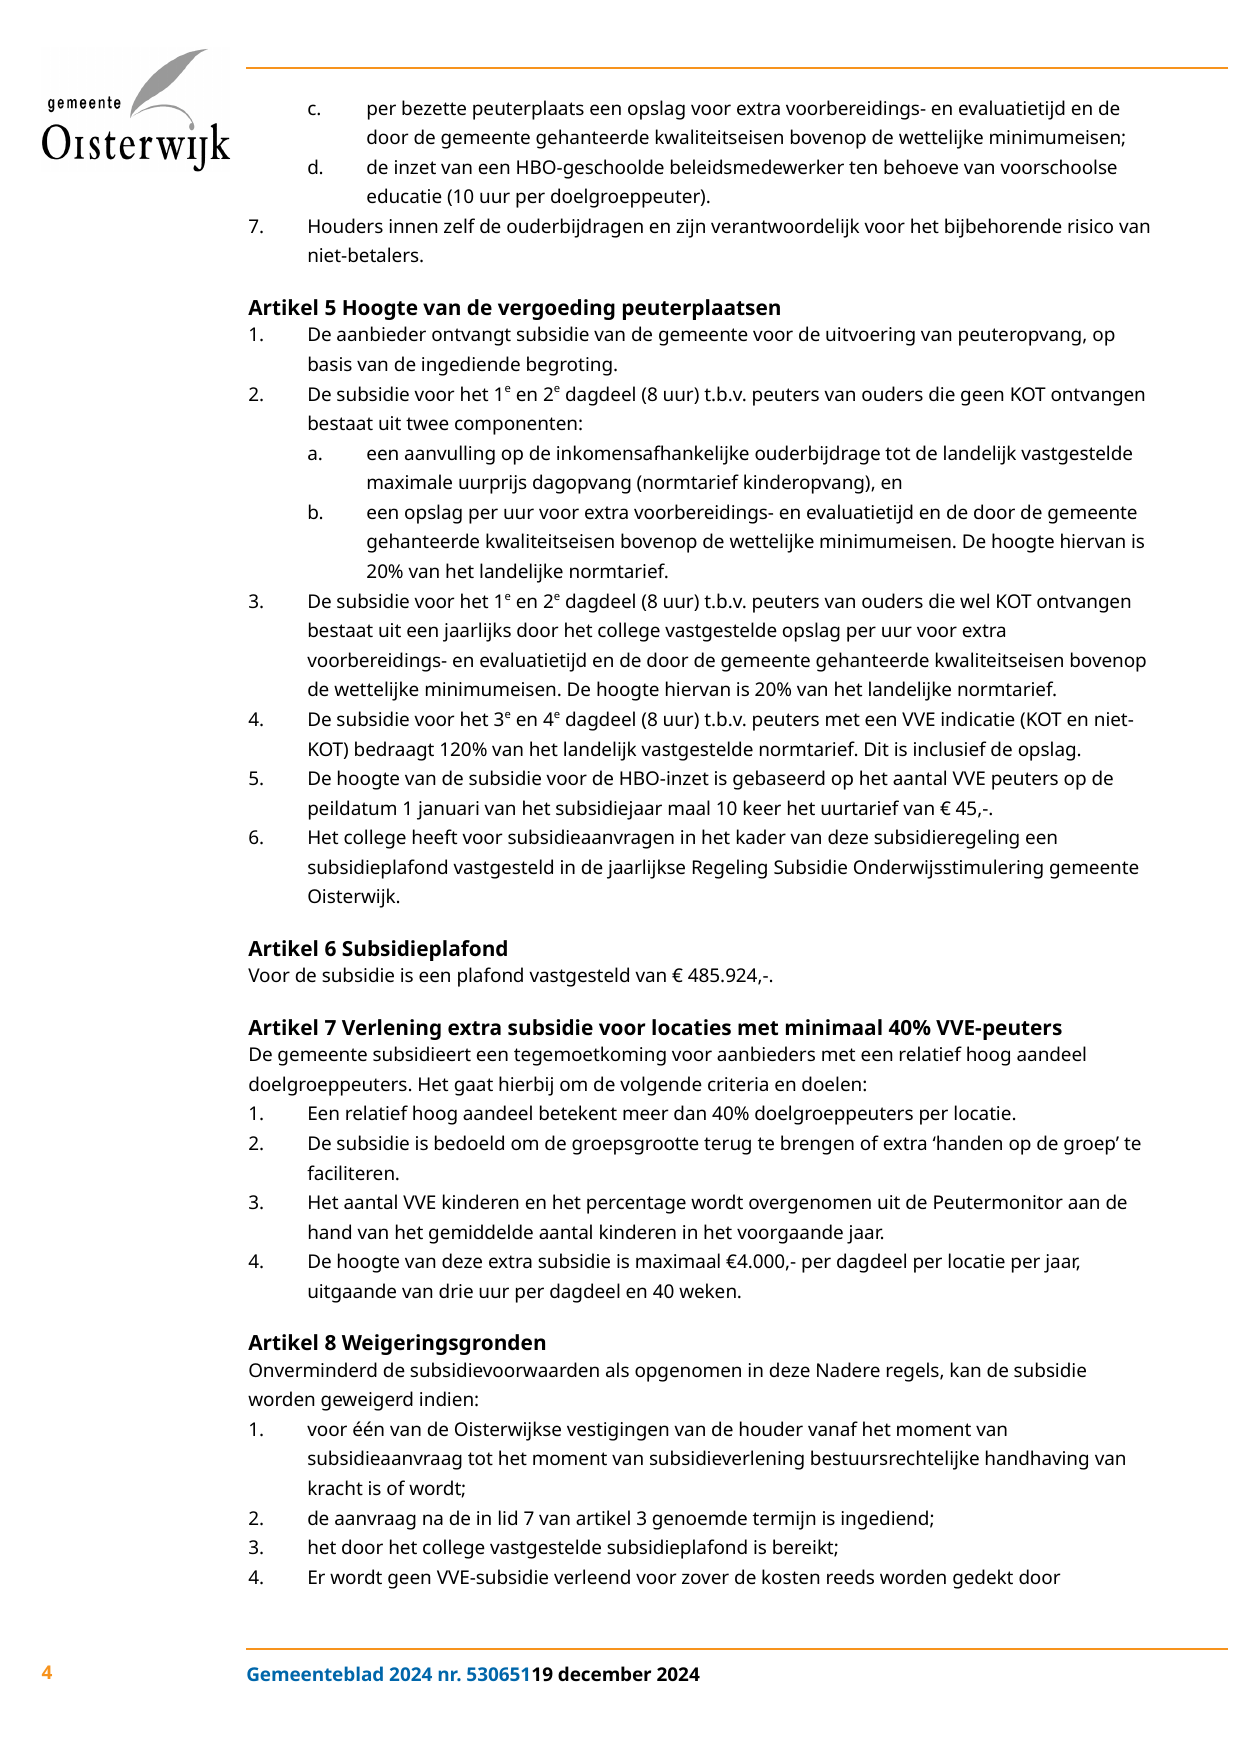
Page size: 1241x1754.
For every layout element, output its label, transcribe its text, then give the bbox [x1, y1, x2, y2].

list een aanvulling op de inkomensafhankelijke ouderbijdrage tot de landelijk vastgestelde maximale uurprijs dagopvang (normtarief kinderopvang), en [307, 440, 1152, 495]
list Een relatief hoog aandeel betekent meer dan 40% doelgroeppeuters per locatie. [248, 1101, 1152, 1126]
list De subsidie voor het 1e en 2e dagdeel (8 uur) t.b.v. peuters van ouders die geen KOT ontvangen bestaat uit twee componenten: [248, 381, 1152, 436]
list De hoogte van de subsidie voor de HBO-inzet is gebaseerd op het aantal VVE peuters op de peildatum 1 januari van het subsidiejaar maal 10 keer het uurtarief van € 45,-. [248, 765, 1152, 821]
picture [41, 47, 231, 172]
text De gemeente subsidieert een tegemoetkoming voor aanbieders met een relatief hoog aandeel doelgroeppeuters. Het gaat hierbij om de volgende criteria en doelen: [248, 1041, 1152, 1097]
text Onverminderd de subsidievoorwaarden als opgenomen in deze Nadere regels, kan de subsidie worden geweigerd indien: [248, 1357, 1152, 1412]
list het door het college vastgestelde subsidieplafond is bereikt; [248, 1534, 1152, 1560]
text Artikel 6 Subsidieplafond [248, 934, 1152, 962]
list de aanvraag na de in lid 7 van artikel 3 genoemde termijn is ingediend; [248, 1505, 1152, 1531]
list Houders innen zelf de ouderbijdragen en zijn verantwoordelijk voor het bijbehorende risico van niet-betalers. [248, 213, 1152, 268]
text Artikel 5 Hoogte van de vergoeding peuterplaatsen [248, 293, 1152, 322]
list De hoogte van deze extra subsidie is maximaal €4.000,- per dagdeel per locatie per jaar, uitgaande van drie uur per dagdeel en 40 weken. [248, 1248, 1152, 1304]
list De subsidie is bedoeld om de groepsgrootte terug te brengen of extra ‘handen op de groep’ te faciliteren. [248, 1130, 1152, 1185]
text Artikel 7 Verlening extra subsidie voor locaties met minimaal 40% VVE-peuters [248, 1013, 1152, 1041]
list een opslag per uur voor extra voorbereidings- en evaluatietijd en de door de gemeente gehanteerde kwaliteitseisen bovenop de wettelijke minimumeisen. De hoogte hiervan is 20% van het landelijke normtarief. [307, 499, 1152, 584]
list De subsidie voor het 3e en 4e dagdeel (8 uur) t.b.v. peuters met een VVE indicatie (KOT en niet-KOT) bedraagt 120% van het landelijk vastgestelde normtarief. Dit is inclusief de opslag. [248, 706, 1152, 761]
list De aanbieder ontvangt subsidie van de gemeente voor de uitvoering van peuteropvang, op basis van de ingediende begroting. [248, 322, 1152, 377]
list per bezette peuterplaats een opslag voor extra voorbereidings- en evaluatietijd en de door de gemeente gehanteerde kwaliteitseisen bovenop de wettelijke minimumeisen; [307, 95, 1152, 150]
list Er wordt geen VVE-subsidie verleend voor zover de kosten reeds worden gedekt door [248, 1564, 1152, 1590]
list De subsidie voor het 1e en 2e dagdeel (8 uur) t.b.v. peuters van ouders die wel KOT ontvangen bestaat uit een jaarlijks door het college vastgestelde opslag per uur voor extra voorbereidings- en evaluatietijd en de door de gemeente gehanteerde kwaliteitseisen bovenop de wettelijke minimumeisen. De hoogte hiervan is 20% van het landelijke normtarief. [248, 588, 1152, 702]
list Het college heeft voor subsidieaanvragen in het kader van deze subsidieregeling een subsidieplafond vastgesteld in de jaarlijkse Regeling Subsidie Onderwijsstimulering gemeente Oisterwijk. [248, 824, 1152, 909]
text Voor de subsidie is een plafond vastgesteld van € 485.924,-. [248, 962, 1152, 988]
list de inzet van een HBO-geschoolde beleidsmedewerker ten behoeve van voorschoolse educatie (10 uur per doelgroeppeuter). [307, 154, 1152, 209]
text Artikel 8 Weigeringsgronden [248, 1328, 1152, 1357]
list Het aantal VVE kinderen en het percentage wordt overgenomen uit de Peutermonitor aan de hand van het gemiddelde aantal kinderen in het voorgaande jaar. [248, 1189, 1152, 1244]
list voor één van de Oisterwijkse vestigingen van de houder vanaf het moment van subsidieaanvraag tot het moment van subsidieverlening bestuursrechtelijke handhaving van kracht is of wordt; [248, 1416, 1152, 1501]
